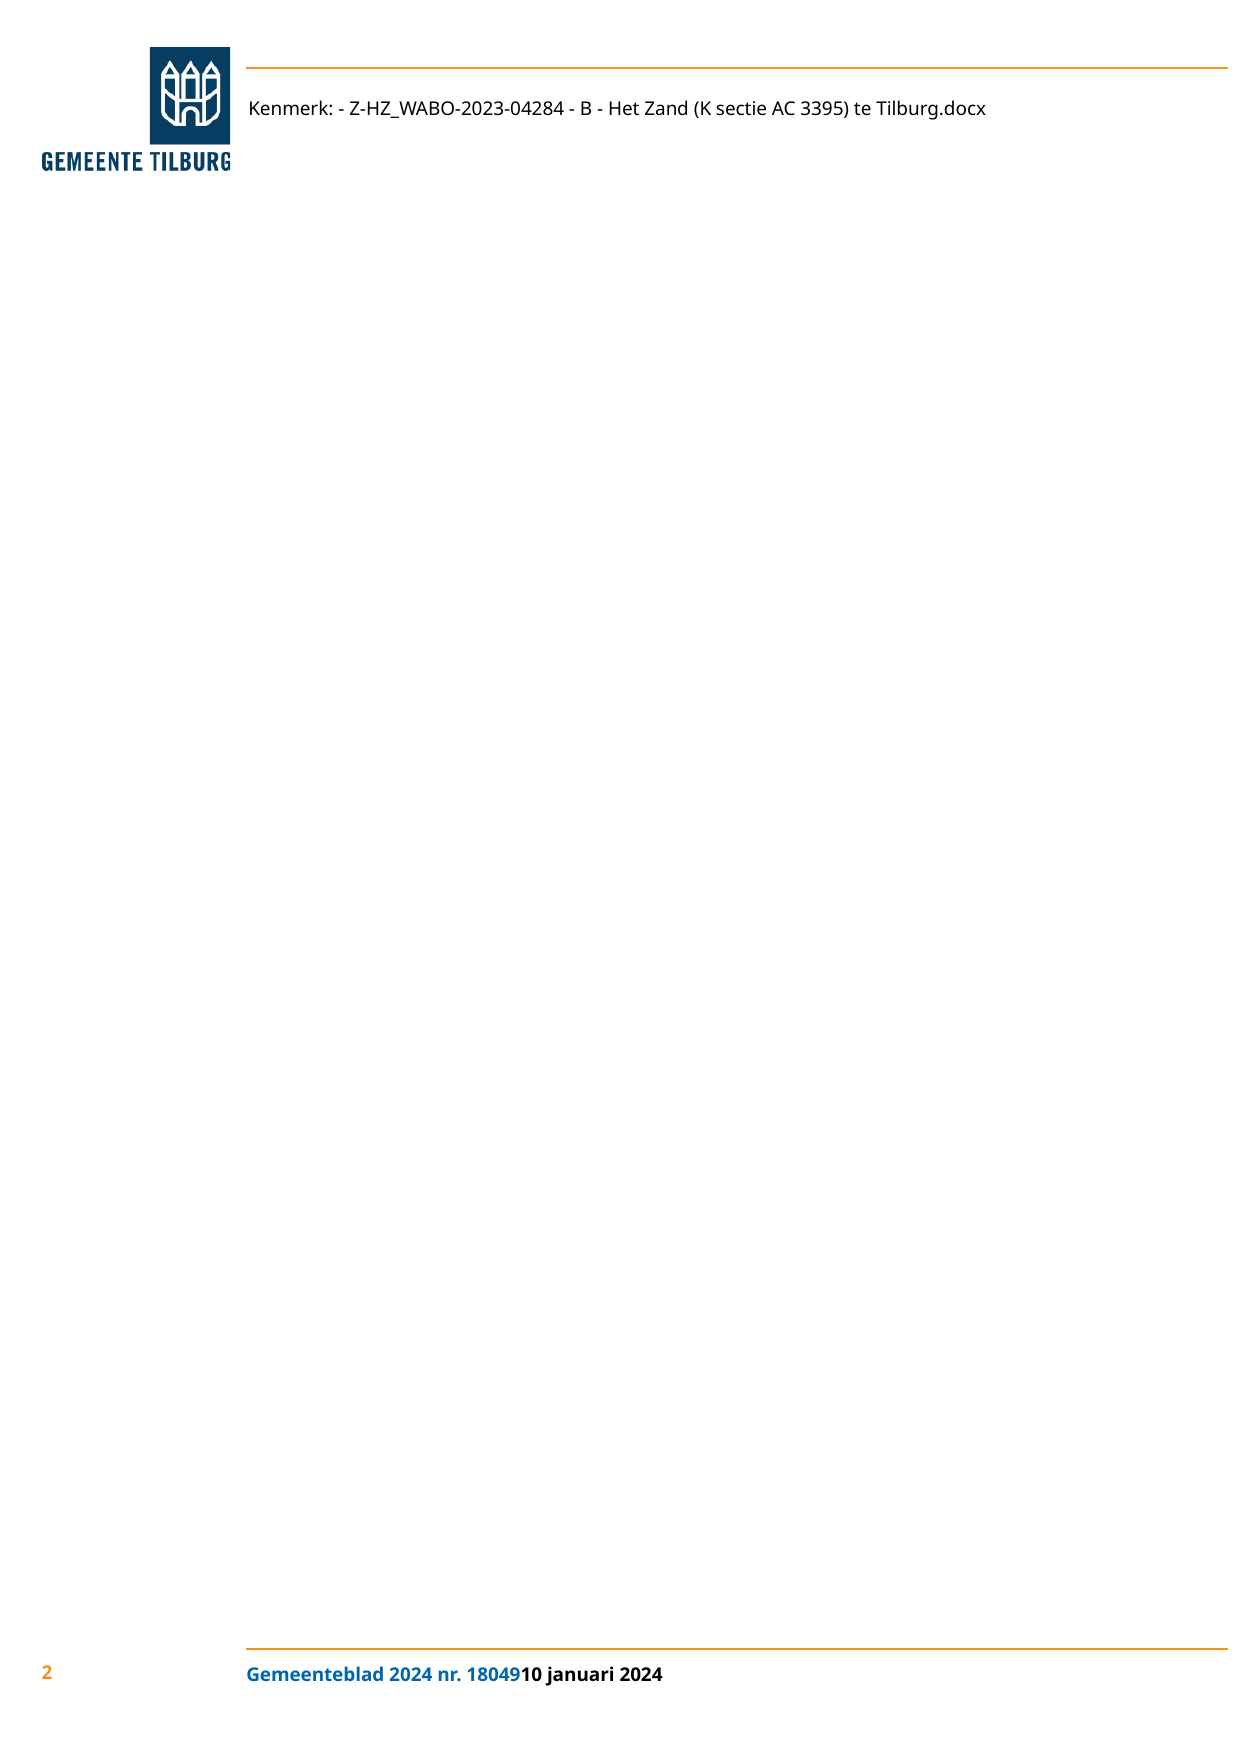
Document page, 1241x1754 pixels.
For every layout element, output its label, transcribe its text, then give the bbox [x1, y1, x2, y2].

picture [41, 47, 231, 172]
text Kenmerk: - Z-HZ_WABO-2023-04284 - B - Het Zand (K sectie AC 3395) te Tilburg.docx [248, 95, 1152, 121]
